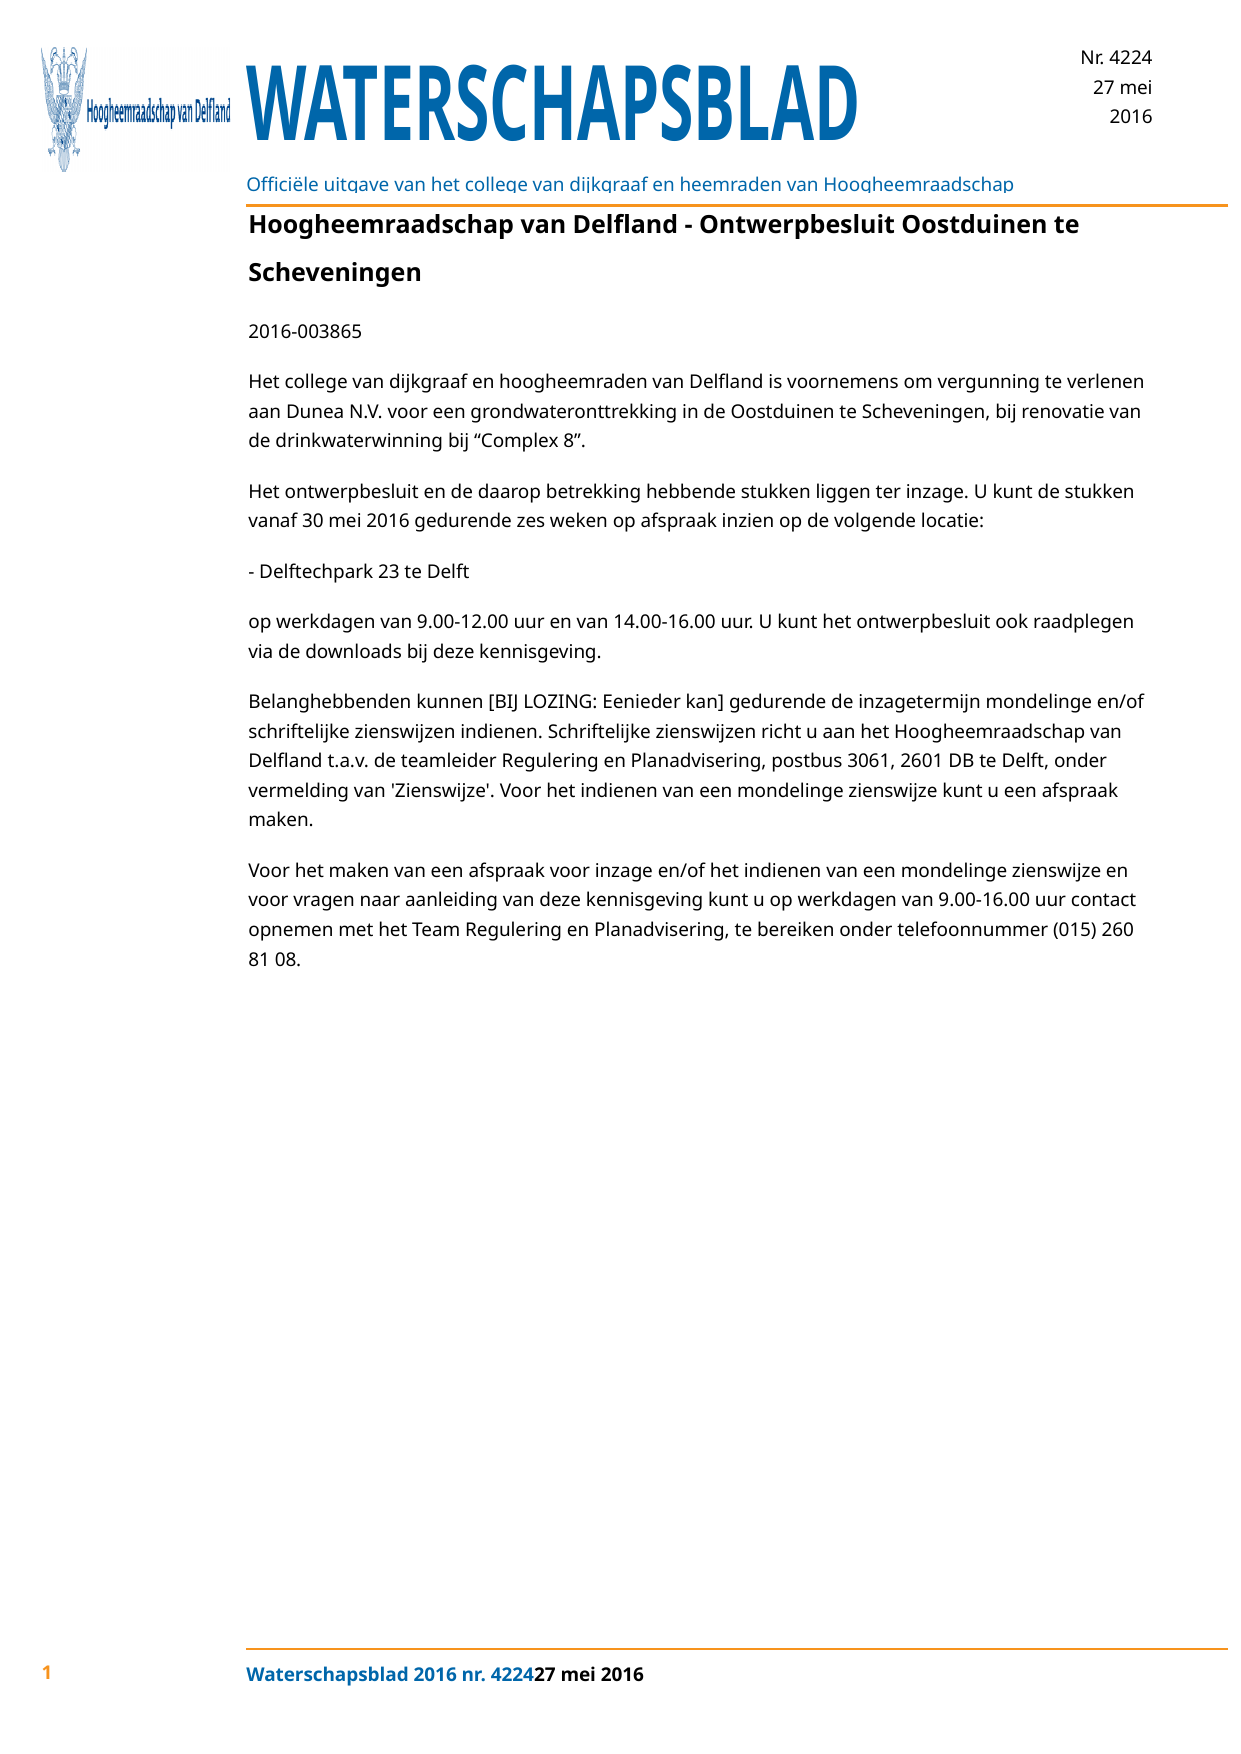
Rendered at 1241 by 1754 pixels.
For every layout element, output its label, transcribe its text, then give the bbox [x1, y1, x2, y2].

text Voor het maken van een afspraak voor inzage en/of het indienen van een mondelinge zienswijze en voor vragen naar aanleiding van deze kennisgeving kunt u op werkdagen van 9.00-16.00 uur contact opnemen met het Team Regulering en Planadvisering, te bereiken onder telefoonnummer (015) 260 81 08. [248, 857, 1152, 972]
text - Delftechpark 23 te Delft [248, 558, 1152, 584]
text Het ontwerpbesluit en de daarop betrekking hebbende stukken liggen ter inzage. U kunt de stukken vanaf 30 mei 2016 gedurende zes weken op afspraak inzien op de volgende locatie: [248, 478, 1152, 533]
text op werkdagen van 9.00-12.00 uur en van 14.00-16.00 uur. U kunt het ontwerpbesluit ook raadplegen via de downloads bij deze kennisgeving. [248, 608, 1152, 664]
text Hoogheemraadschap van Delfland - Ontwerpbesluit Oostduinen te Scheveningen [248, 207, 1152, 288]
text 2016-003865 [248, 318, 1152, 344]
text Het college van dijkgraaf en hoogheemraden van Delfland is voornemens om vergunning te verlenen aan Dunea N.V. voor een grondwateronttrekking in de Oostduinen te Scheveningen, bij renovatie van de drinkwaterwinning bij “Complex 8”. [248, 368, 1152, 453]
text Belanghebbenden kunnen [BIJ LOZING: Eenieder kan] gedurende de inzagetermijn mondelinge en/of schriftelijke zienswijzen indienen. Schriftelijke zienswijzen richt u aan het Hoogheemraadschap van Delfland t.a.v. de teamleider Regulering en Planadvisering, postbus 3061, 2601 DB te Delft, onder vermelding van 'Zienswijze'. Voor het indienen van een mondelinge zienswijze kunt u een afspraak maken. [248, 688, 1152, 832]
picture [41, 47, 231, 172]
